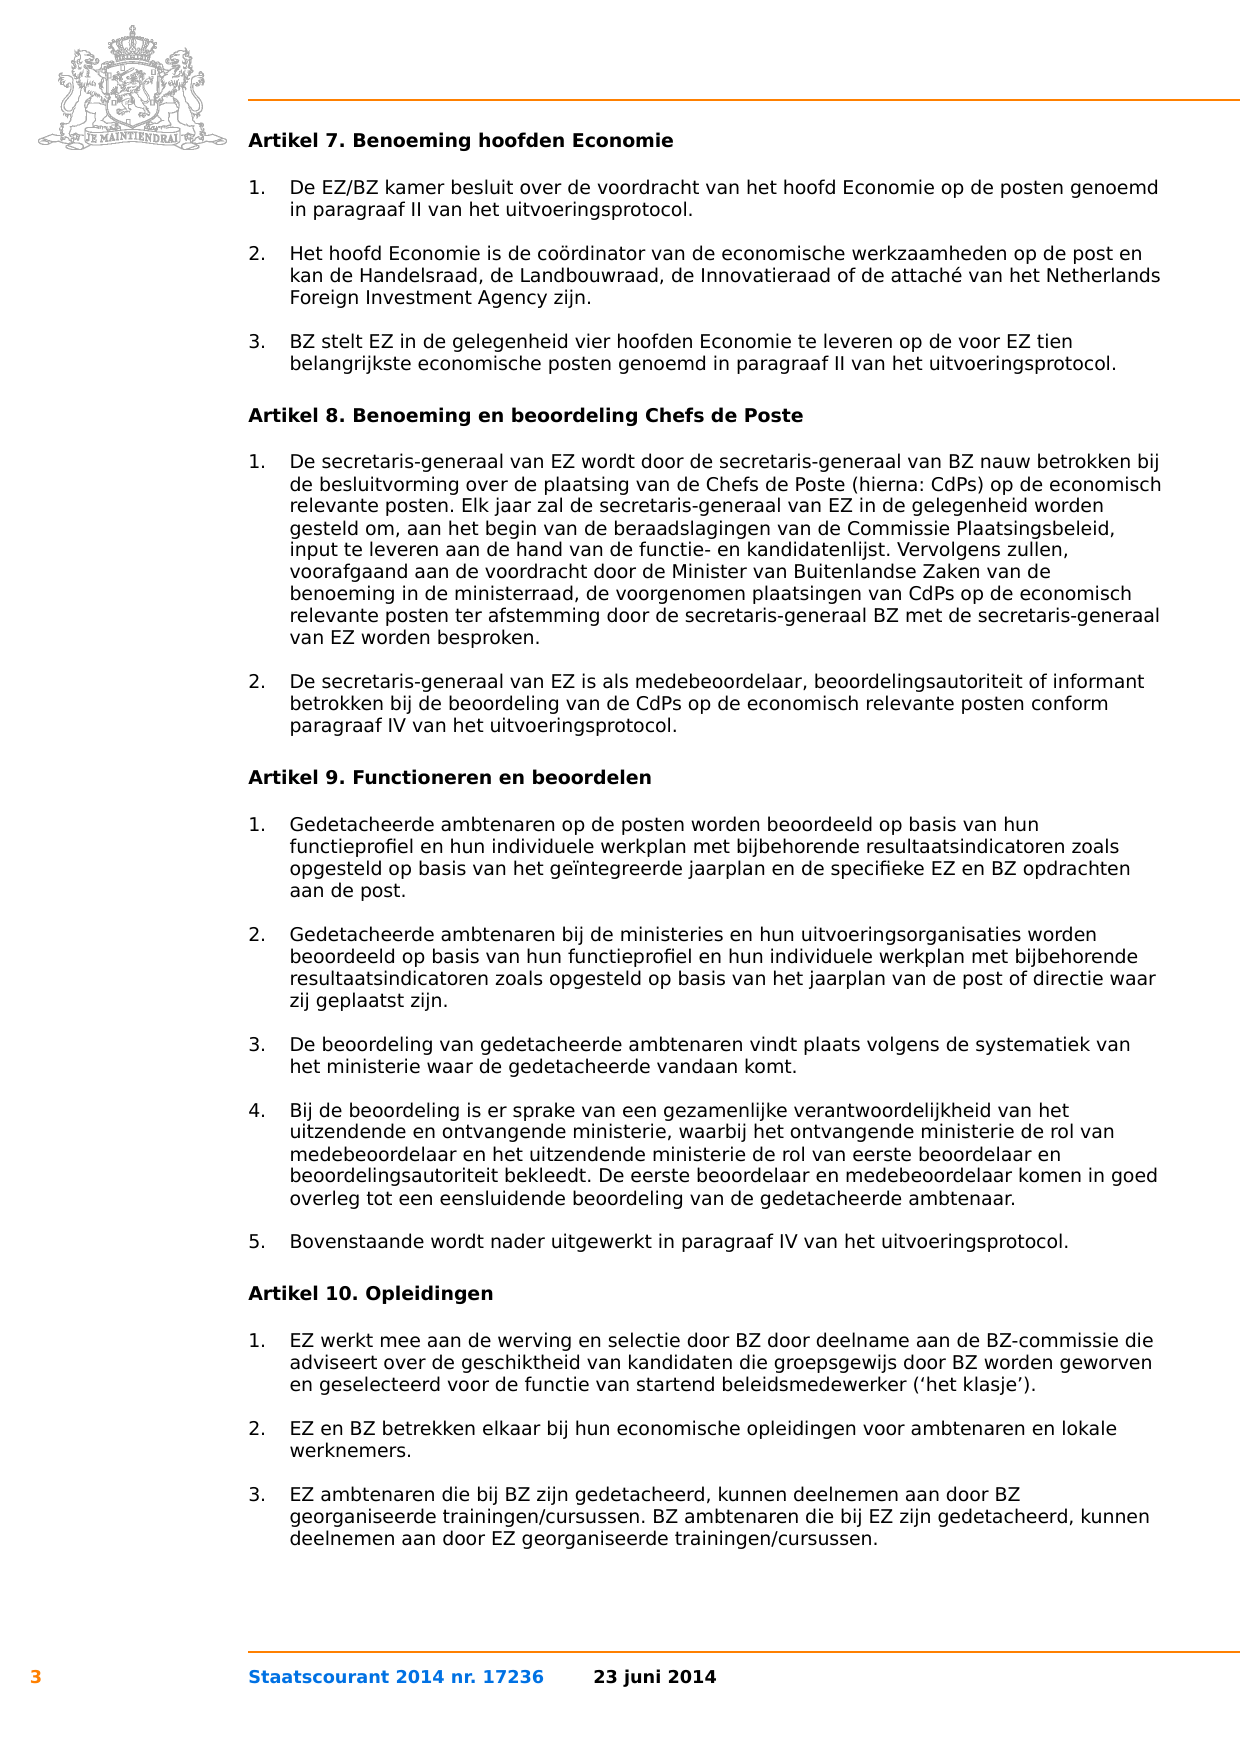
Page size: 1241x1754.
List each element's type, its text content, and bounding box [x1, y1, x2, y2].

text 4. Bij de beoordeling is er sprake van een gezamenlijke verantwoordelijkheid van het uitzendende en ontvangende ministerie, waarbij het ontvangende ministerie de rol van medebeoordelaar en het uitzendende ministerie de rol van eerste beoordelaar en beoordelingsautoriteit bekleedt. De eerste beoordelaar en medebeoordelaar komen in goed overleg tot een eensluidende beoordeling van de gedetacheerde ambtenaar. [248, 1099, 1163, 1209]
text 1. De secretaris-generaal van EZ wordt door de secretaris-generaal van BZ nauw betrokken bij de besluitvorming over de plaatsing van de Chefs de Poste (hierna: CdPs) op de economisch relevante posten. Elk jaar zal de secretaris-generaal van EZ in de gelegenheid worden gesteld om, aan het begin van de beraadslagingen van de Commissie Plaatsingsbeleid, input te leveren aan de hand van de functie- en kandidatenlijst. Vervolgens zullen, voorafgaand aan de voordracht door de Minister van Buitenlandse Zaken van de benoeming in de ministerraad, de voorgenomen plaatsingen van CdPs op de economisch relevante posten ter afstemming door de secretaris-generaal BZ met de secretaris-generaal van EZ worden besproken. [248, 451, 1163, 649]
text 2. Het hoofd Economie is de coördinator van de economische werkzaamheden op de post en kan de Handelsraad, de Landbouwraad, de Innovatieraad of de attaché van het Netherlands Foreign Investment Agency zijn. [248, 243, 1163, 309]
text 5. Bovenstaande wordt nader uitgewerkt in paragraaf IV van het uitvoeringsprotocol. [248, 1231, 1163, 1253]
subtitle Artikel 7. Benoeming hoofden Economie [248, 130, 1163, 152]
text 2. De secretaris-generaal van EZ is als medebeoordelaar, beoordelingsautoriteit of informant betrokken bij de beoordeling van de CdPs op de economisch relevante posten conform paragraaf IV van het uitvoeringsprotocol. [248, 671, 1163, 737]
subtitle Artikel 10. Opleidingen [248, 1283, 1163, 1305]
subtitle Artikel 8. Benoeming en beoordeling Chefs de Poste [248, 404, 1163, 426]
text 2. Gedetacheerde ambtenaren bij de ministeries en hun uitvoeringsorganisaties worden beoordeeld op basis van hun functieprofiel en hun individuele werkplan met bijbehorende resultaatsindicatoren zoals opgesteld op basis van het jaarplan van de post of directie waar zij geplaatst zijn. [248, 924, 1163, 1012]
text 1. De EZ/BZ kamer besluit over de voordracht van het hoofd Economie op de posten genoemd in paragraaf II van het uitvoeringsprotocol. [248, 177, 1163, 221]
subtitle Artikel 9. Functioneren en beoordelen [248, 767, 1163, 789]
text 1. Gedetacheerde ambtenaren op de posten worden beoordeeld op basis van hun functieprofiel en hun individuele werkplan met bijbehorende resultaatsindicatoren zoals opgesteld op basis van het geïntegreerde jaarplan en de specifieke EZ en BZ opdrachten aan de post. [248, 814, 1163, 902]
text 3. BZ stelt EZ in de gelegenheid vier hoofden Economie te leveren op de voor EZ tien belangrijkste economische posten genoemd in paragraaf II van het uitvoeringsprotocol. [248, 331, 1163, 374]
text 1. EZ werkt mee aan de werving en selectie door BZ door deelname aan de BZ-commissie die adviseert over de geschiktheid van kandidaten die groepsgewijs door BZ worden geworven en geselecteerd voor de functie van startend beleidsmedewerker (‘het klasje’). [248, 1330, 1163, 1396]
picture [38, 25, 227, 150]
text 3. De beoordeling van gedetacheerde ambtenaren vindt plaats volgens de systematiek van het ministerie waar de gedetacheerde vandaan komt. [248, 1034, 1163, 1078]
text 2. EZ en BZ betrekken elkaar bij hun economische opleidingen voor ambtenaren en lokale werknemers. [248, 1418, 1163, 1462]
text 3. EZ ambtenaren die bij BZ zijn gedetacheerd, kunnen deelnemen aan door BZ georganiseerde trainingen/cursussen. BZ ambtenaren die bij EZ zijn gedetacheerd, kunnen deelnemen aan door EZ georganiseerde trainingen/cursussen. [248, 1484, 1163, 1550]
